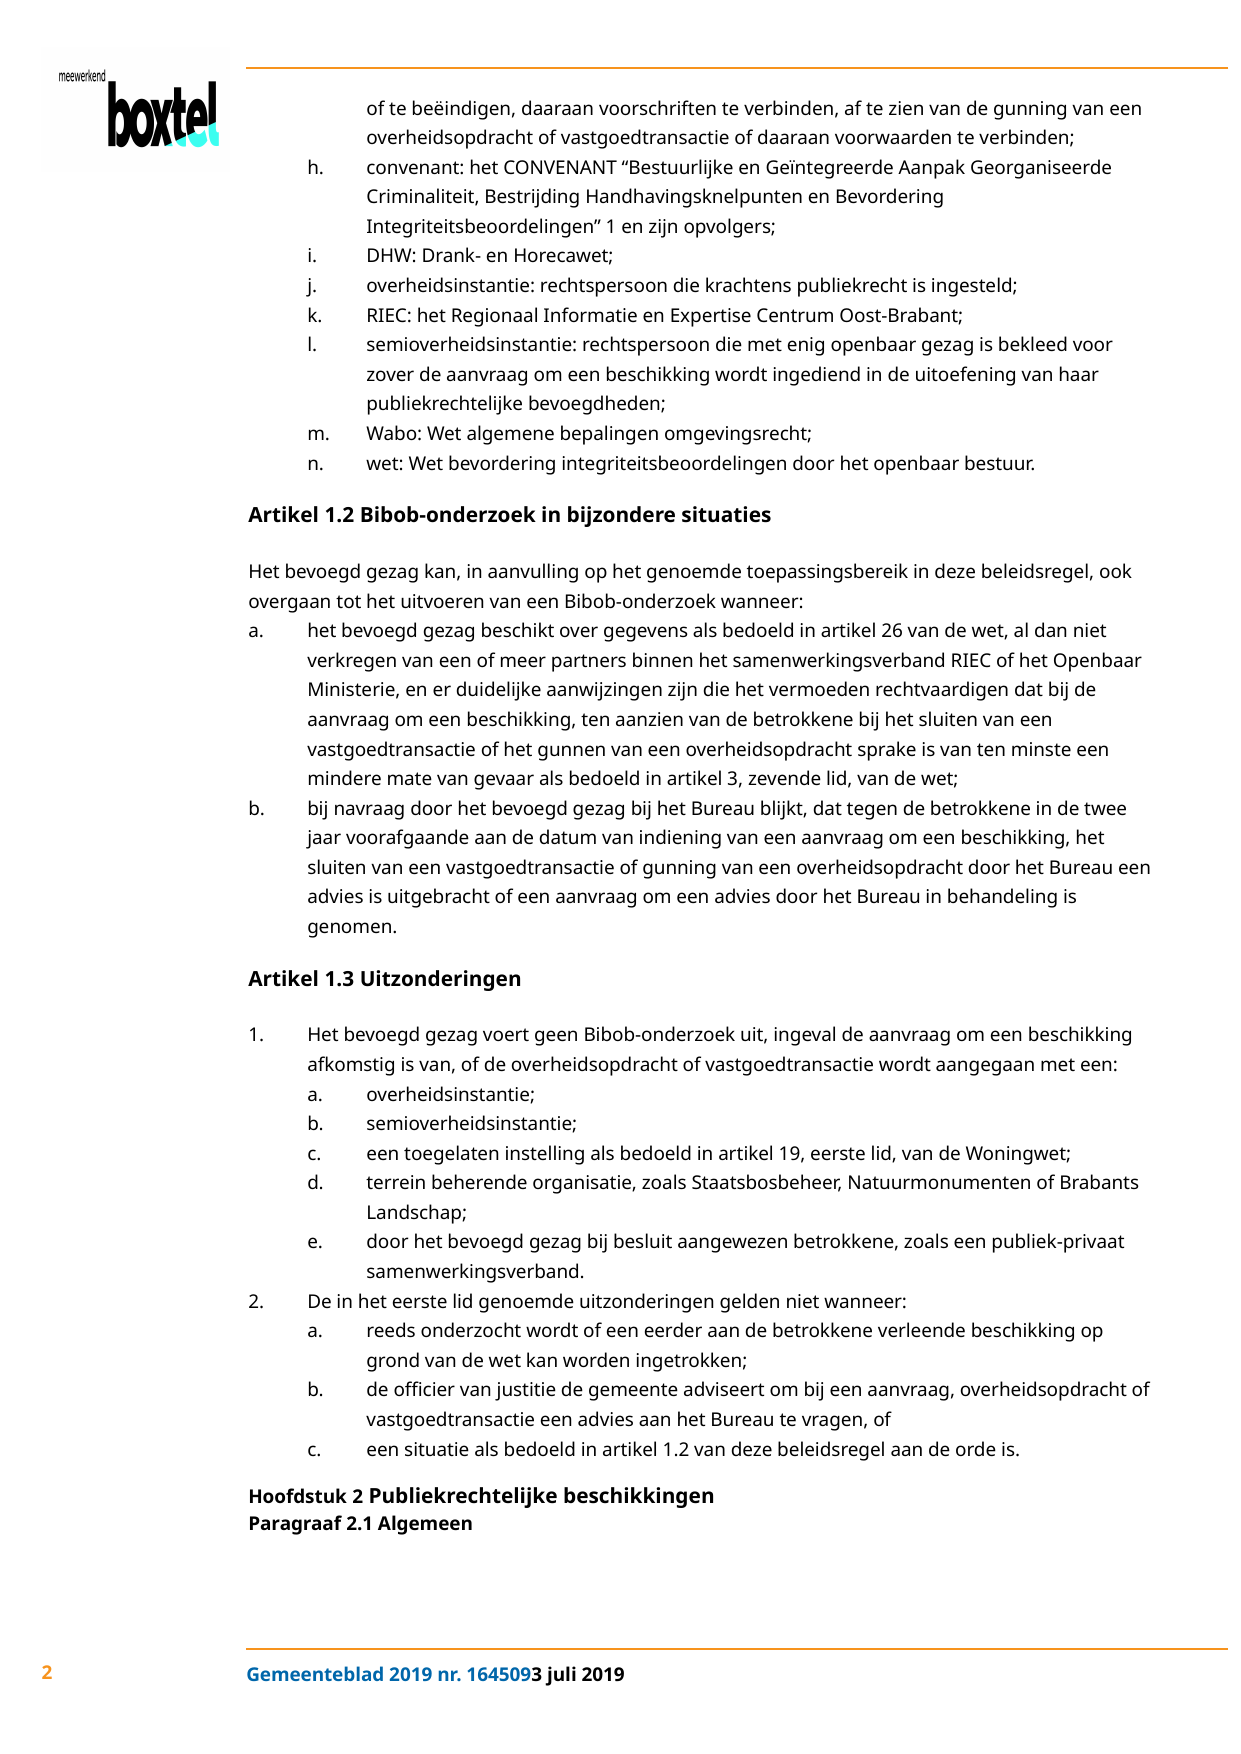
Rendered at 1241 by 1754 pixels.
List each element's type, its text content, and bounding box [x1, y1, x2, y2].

list overheidsinstantie: rechtspersoon die krachtens publiekrecht is ingesteld; [307, 272, 1152, 298]
list reeds onderzocht wordt of een eerder aan de betrokkene verleende beschikking op grond van de wet kan worden ingetrokken; [307, 1317, 1152, 1373]
text Hoofdstuk 2 Publiekrechtelijke beschikkingen [248, 1481, 1152, 1510]
list wet: Wet bevordering integriteitsbeoordelingen door het openbaar bestuur. [307, 450, 1152, 476]
list bij navraag door het bevoegd gezag bij het Bureau blijkt, dat tegen de betrokkene in de twee jaar voorafgaande aan de datum van indiening van een aanvraag om een beschikking, het sluiten van een vastgoedtransactie of gunning van een overheidsopdracht door het Bureau een advies is uitgebracht of een aanvraag om een advies door het Bureau in behandeling is genomen. [248, 795, 1152, 939]
list DHW: Drank- en Horecawet; [307, 243, 1152, 268]
list De in het eerste lid genoemde uitzonderingen gelden niet wanneer: [248, 1288, 1152, 1314]
list RIEC: het Regionaal Informatie en Expertise Centrum Oost-Brabant; [307, 302, 1152, 328]
text Paragraaf 2.1 Algemeen [248, 1510, 1152, 1536]
list convenant: het CONVENANT “Bestuurlijke en Geïntegreerde Aanpak Georganiseerde Criminaliteit, Bestrijding Handhavingsknelpunten en Bevordering Integriteitsbeoordelingen” 1 en zijn opvolgers; [307, 154, 1152, 239]
list een situatie als bedoeld in artikel 1.2 van deze beleidsregel aan de orde is. [307, 1436, 1152, 1462]
text Artikel 1.3 Uitzonderingen [248, 964, 1152, 992]
list het bevoegd gezag beschikt over gegevens als bedoeld in artikel 26 van de wet, al dan niet verkregen van een of meer partners binnen het samenwerkingsverband RIEC of het Openbaar Ministerie, en er duidelijke aanwijzingen zijn die het vermoeden rechtvaardigen dat bij de aanvraag om een beschikking, ten aanzien van de betrokkene bij het sluiten van een vastgoedtransactie of het gunnen van een overheidsopdracht sprake is van ten minste een mindere mate van gevaar als bedoeld in artikel 3, zevende lid, van de wet; [248, 617, 1152, 791]
list Wabo: Wet algemene bepalingen omgevingsrecht; [307, 420, 1152, 446]
list een toegelaten instelling als bedoeld in artikel 19, eerste lid, van de Woningwet; [307, 1140, 1152, 1166]
list de officier van justitie de gemeente adviseert om bij een aanvraag, overheidsopdracht of vastgoedtransactie een advies aan het Bureau te vragen, of [307, 1377, 1152, 1432]
list door het bevoegd gezag bij besluit aangewezen betrokkene, zoals een publiek-privaat samenwerkingsverband. [307, 1229, 1152, 1284]
list Het bevoegd gezag voert geen Bibob-onderzoek uit, ingeval de aanvraag om een beschikking afkomstig is van, of de overheidsopdracht of vastgoedtransactie wordt aangegaan met een: [248, 1022, 1152, 1077]
list terrein beherende organisatie, zoals Staatsbosbeheer, Natuurmonumenten of Brabants Landschap; [307, 1169, 1152, 1225]
list of te beëindigen, daaraan voorschriften te verbinden, af te zien van de gunning van een overheidsopdracht of vastgoedtransactie of daaraan voorwaarden te verbinden; [307, 95, 1152, 150]
list semioverheidsinstantie; [307, 1110, 1152, 1136]
list overheidsinstantie; [307, 1081, 1152, 1107]
picture [41, 47, 231, 172]
text Het bevoegd gezag kan, in aanvulling op het genoemde toepassingsbereik in deze beleidsregel, ook overgaan tot het uitvoeren van een Bibob-onderzoek wanneer: [248, 558, 1152, 613]
list semioverheidsinstantie: rechtspersoon die met enig openbaar gezag is bekleed voor zover de aanvraag om een beschikking wordt ingediend in de uitoefening van haar publiekrechtelijke bevoegdheden; [307, 331, 1152, 416]
text Artikel 1.2 Bibob-onderzoek in bijzondere situaties [248, 500, 1152, 529]
